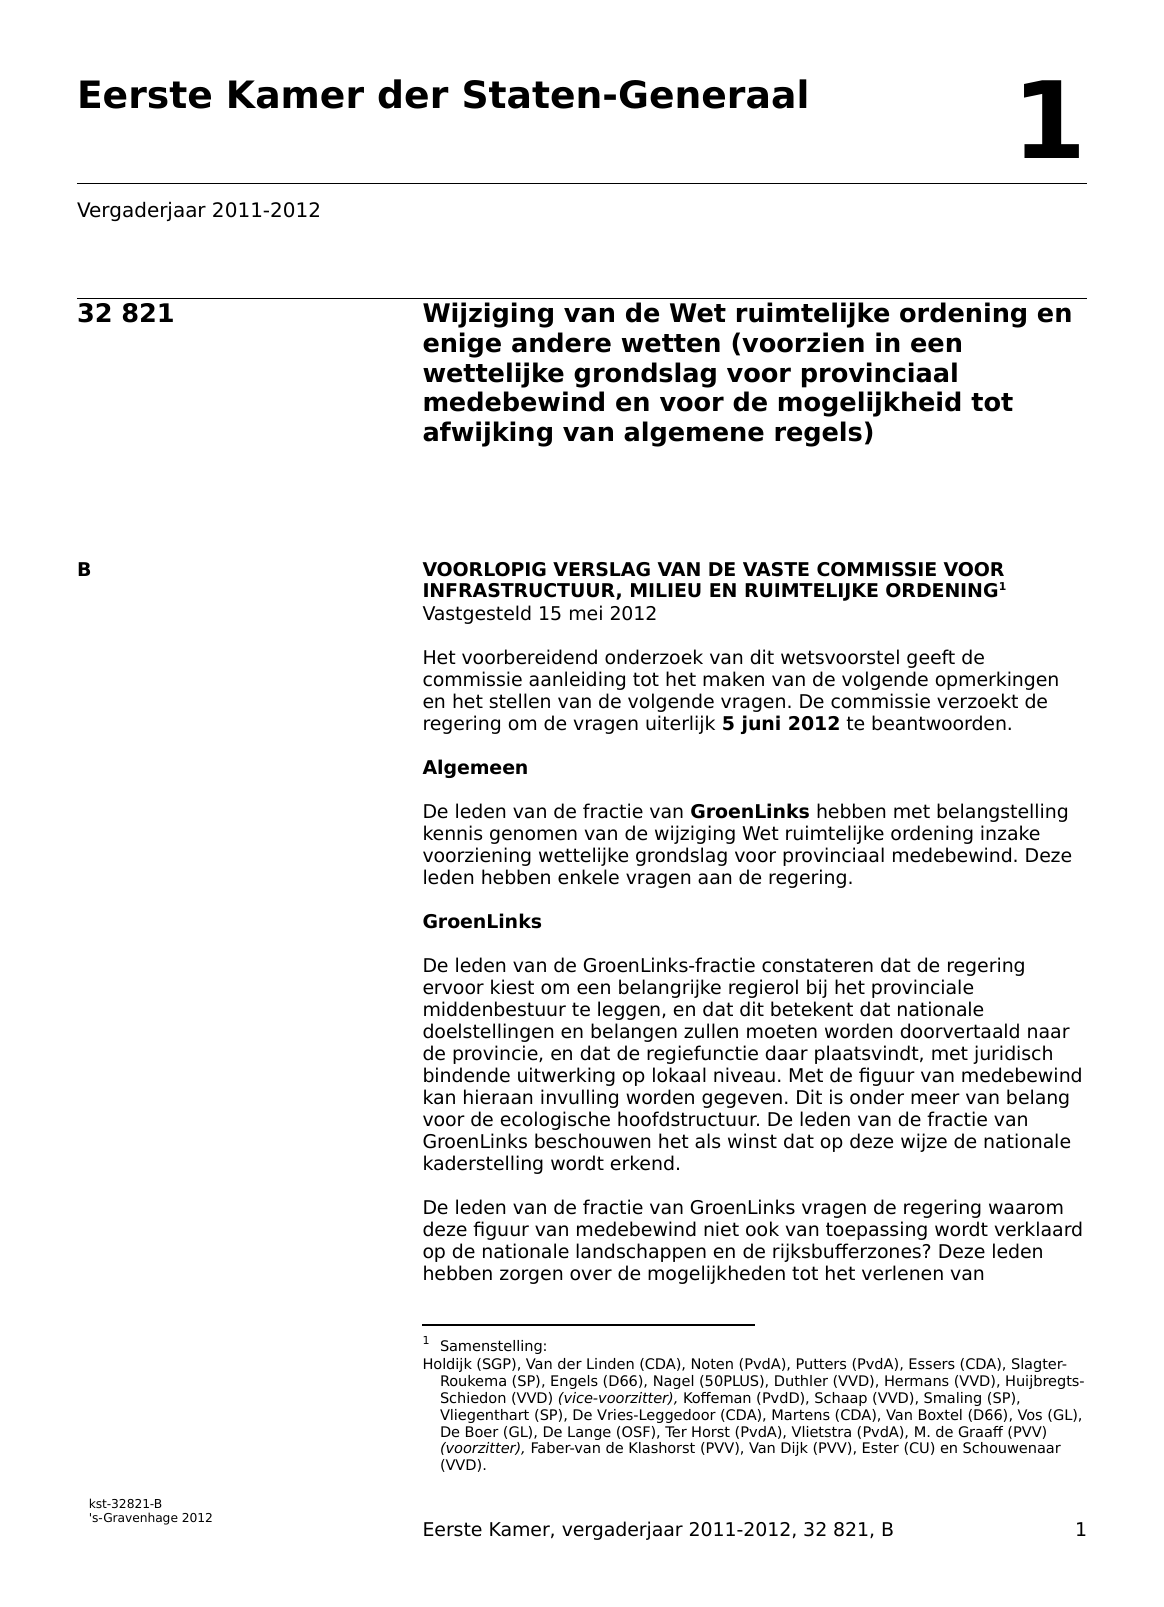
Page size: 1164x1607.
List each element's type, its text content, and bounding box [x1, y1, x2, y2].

table_cell Vergaderjaar 2011-2012 [77, 184, 1087, 298]
text Het voorbereidend onderzoek van dit wetsvoorstel geeft de commissie aanleiding tot het maken van de volgende opmerkingen en het stellen van de volgende vragen. De commissie verzoekt de regering om de vragen uiterlijk 5 juni 2012 te beantwoorden. [422, 647, 1087, 734]
subtitle 32 821 Wijziging van de Wet ruimtelijke ordening en enige andere wetten (voorzien in een wettelijke grondslag voor provinciaal medebewind en voor de mogelijkheid tot afwijking van algemene regels) [77, 299, 1087, 447]
subtitle GroenLinks [422, 911, 1087, 933]
text Vastgesteld 15 mei 2012 [422, 602, 1087, 624]
subtitle B VOORLOPIG VERSLAG VAN DE VASTE COMMISSIE VOOR INFRASTRUCTUUR, MILIEU EN RUIMTELIJKE ORDENING [77, 558, 1087, 602]
text kst-32821-B [88, 1497, 323, 1511]
table_header Eerste Kamer der Staten-Generaal [77, 59, 886, 183]
text De leden van de fractie van GroenLinks vragen de regering waarom deze figuur van medebewind niet ook van toepassing wordt verklaard op de nationale landschappen en de rijksbufferzones? Deze leden hebben zorgen over de mogelijkheden tot het verlenen van [422, 1197, 1087, 1285]
text Holdijk (SGP), Van der Linden (CDA), Noten (PvdA), Putters (PvdA), Essers (CDA), Slagter-Roukema (SP), Engels (D66), Nagel (50PLUS), Duthler (VVD), Hermans (VVD), Huijbregts-Schiedon (VVD) (vice-voorzitter), Koffeman (PvdD), Schaap (VVD), Smaling (SP), Vliegenthart (SP), De Vries-Leggedoor (CDA), Martens (CDA), Van Boxtel (D66), Vos (GL), De Boer (GL), De Lange (OSF), Ter Horst (PvdA), Vlietstra (PvdA), M. de Graaff (PVV) (voorzitter), Faber-van de Klashorst (PVV), Van Dijk (PVV), Ester (CU) en Schouwenaar (VVD). [422, 1356, 1087, 1474]
text De leden van de GroenLinks-fractie constateren dat de regering ervoor kiest om een belangrijke regierol bij het provinciale middenbestuur te leggen, en dat dit betekent dat nationale doelstellingen en belangen zullen moeten worden doorvertaald naar de provincie, en dat de regiefunctie daar plaatsvindt, met juridisch bindende uitwerking op lokaal niveau. Met de figuur van medebewind kan hieraan invulling worden gegeven. Dit is onder meer van belang voor de ecologische hoofdstructuur. De leden van de fractie van GroenLinks beschouwen het als winst dat op deze wijze de nationale kaderstelling wordt erkend. [422, 955, 1087, 1175]
text 's-Gravenhage 2012 [88, 1511, 323, 1525]
text Samenstelling: [422, 1334, 1087, 1356]
text De leden van de fractie van GroenLinks hebben met belangstelling kennis genomen van de wijziging Wet ruimtelijke ordening inzake voorziening wettelijke grondslag voor provinciaal medebewind. Deze leden hebben enkele vragen aan de regering. [422, 801, 1087, 889]
table_header 1 [886, 59, 1087, 183]
subtitle Algemeen [422, 757, 1087, 779]
